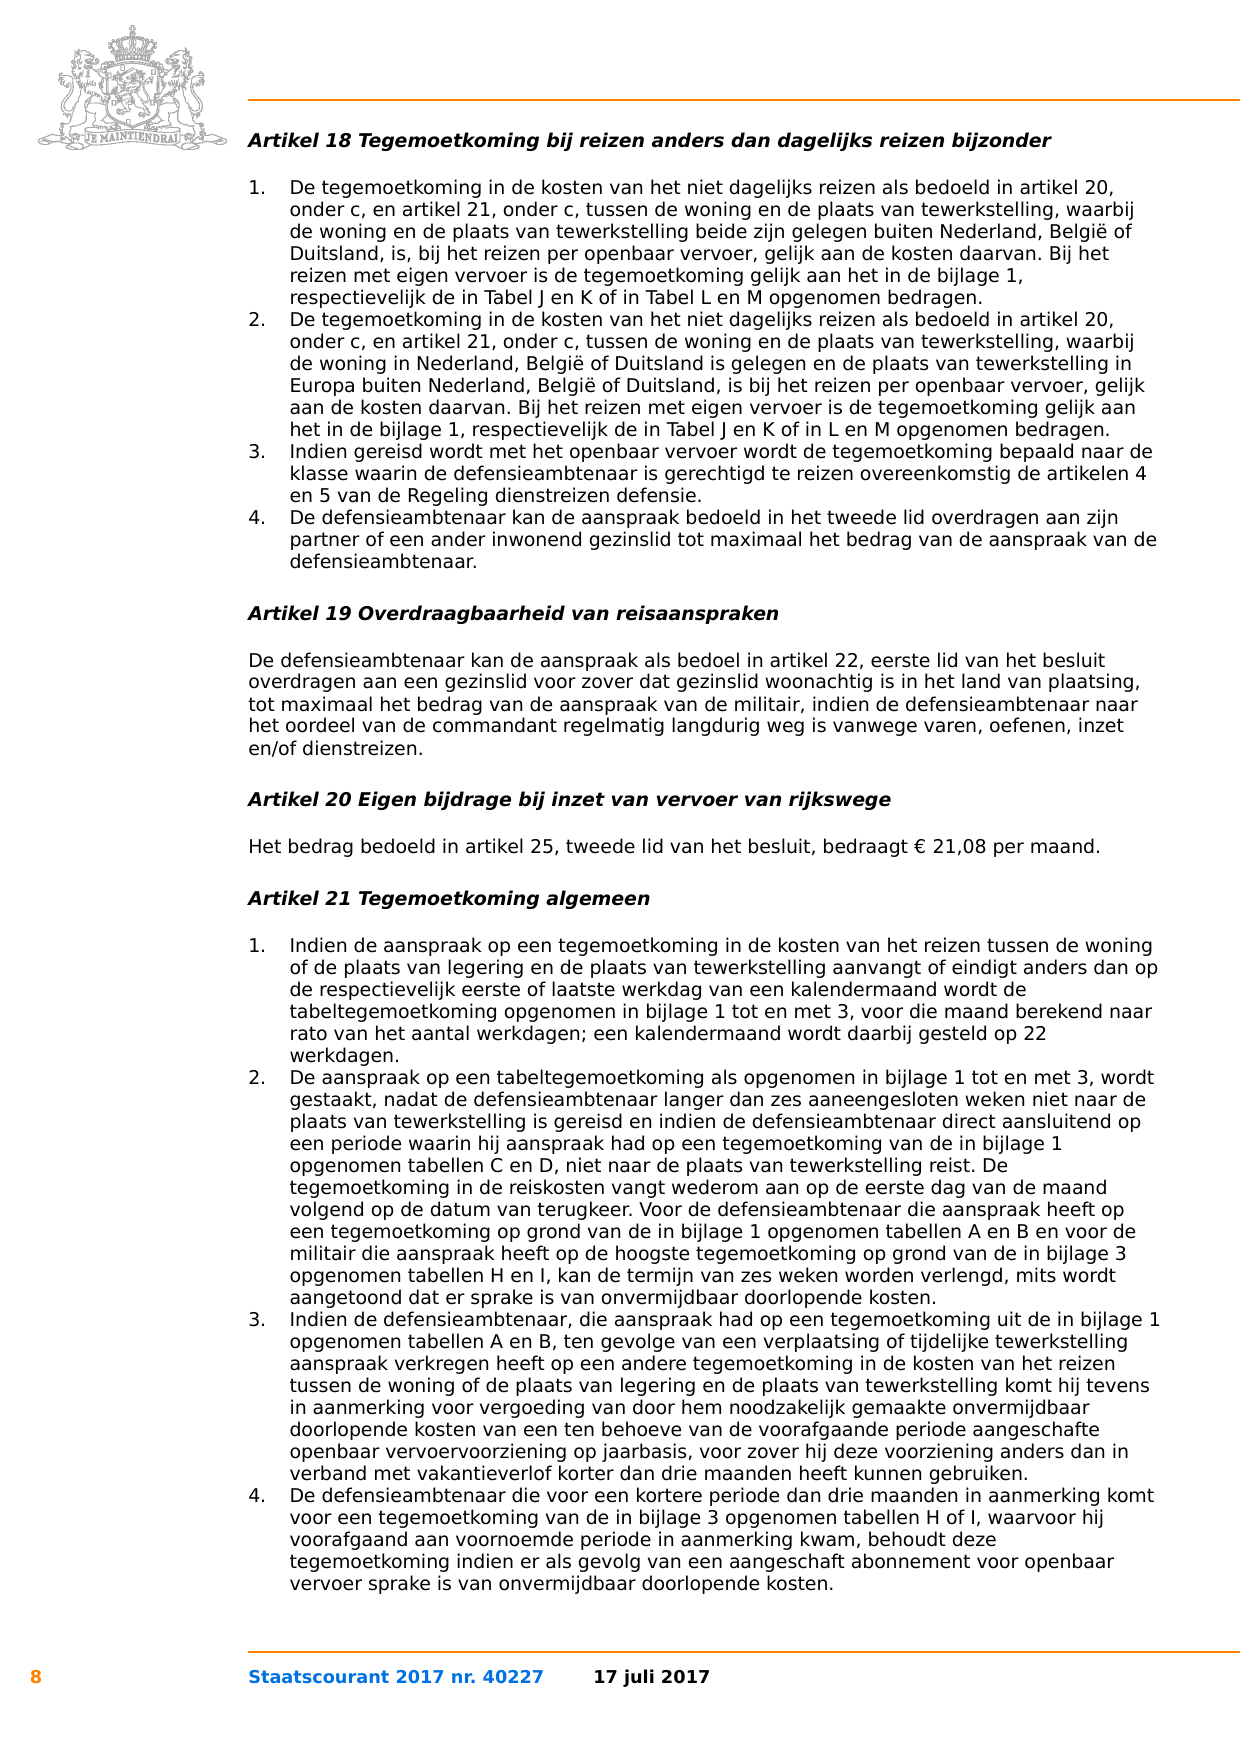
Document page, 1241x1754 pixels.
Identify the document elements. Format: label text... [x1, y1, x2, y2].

picture [38, 25, 227, 150]
subtitle Artikel 19 Overdraagbaarheid van reisaanspraken [248, 602, 1163, 624]
text 4. De defensieambtenaar kan de aanspraak bedoeld in het tweede lid overdragen aan zijn partner of een ander inwonend gezinslid tot maximaal het bedrag van de aanspraak van de defensieambtenaar. [248, 507, 1163, 572]
text 3. Indien gereisd wordt met het openbaar vervoer wordt de tegemoetkoming bepaald naar de klasse waarin de defensieambtenaar is gerechtigd te reizen overeenkomstig de artikelen 4 en 5 van de Regeling dienstreizen defensie. [248, 441, 1163, 507]
subtitle Artikel 20 Eigen bijdrage bij inzet van vervoer van rijkswege [248, 789, 1163, 811]
text 3. Indien de defensieambtenaar, die aanspraak had op een tegemoetkoming uit de in bijlage 1 opgenomen tabellen A en B, ten gevolge van een verplaatsing of tijdelijke tewerkstelling aanspraak verkregen heeft op een andere tegemoetkoming in de kosten van het reizen tussen de woning of de plaats van legering en de plaats van tewerkstelling komt hij tevens in aanmerking voor vergoeding van door hem noodzakelijk gemaakte onvermijdbaar doorlopende kosten van een ten behoeve van de voorafgaande periode aangeschafte openbaar vervoervoorziening op jaarbasis, voor zover hij deze voorziening anders dan in verband met vakantieverlof korter dan drie maanden heeft kunnen gebruiken. [248, 1309, 1163, 1485]
text Het bedrag bedoeld in artikel 25, tweede lid van het besluit, bedraagt € 21,08 per maand. [248, 836, 1163, 858]
text 2. De tegemoetkoming in de kosten van het niet dagelijks reizen als bedoeld in artikel 20, onder c, en artikel 21, onder c, tussen de woning en de plaats van tewerkstelling, waarbij de woning in Nederland, België of Duitsland is gelegen en de plaats van tewerkstelling in Europa buiten Nederland, België of Duitsland, is bij het reizen per openbaar vervoer, gelijk aan de kosten daarvan. Bij het reizen met eigen vervoer is de tegemoetkoming gelijk aan het in de bijlage 1, respectievelijk de in Tabel J en K of in L en M opgenomen bedragen. [248, 309, 1163, 441]
text 4. De defensieambtenaar die voor een kortere periode dan drie maanden in aanmerking komt voor een tegemoetkoming van de in bijlage 3 opgenomen tabellen H of I, waarvoor hij voorafgaand aan voornoemde periode in aanmerking kwam, behoudt deze tegemoetkoming indien er als gevolg van een aangeschaft abonnement voor openbaar vervoer sprake is van onvermijdbaar doorlopende kosten. [248, 1485, 1163, 1595]
text 1. De tegemoetkoming in de kosten van het niet dagelijks reizen als bedoeld in artikel 20, onder c, en artikel 21, onder c, tussen de woning en de plaats van tewerkstelling, waarbij de woning en de plaats van tewerkstelling beide zijn gelegen buiten Nederland, België of Duitsland, is, bij het reizen per openbaar vervoer, gelijk aan de kosten daarvan. Bij het reizen met eigen vervoer is de tegemoetkoming gelijk aan het in de bijlage 1, respectievelijk de in Tabel J en K of in Tabel L en M opgenomen bedragen. [248, 177, 1163, 309]
subtitle Artikel 18 Tegemoetkoming bij reizen anders dan dagelijks reizen bijzonder [248, 130, 1163, 152]
subtitle Artikel 21 Tegemoetkoming algemeen [248, 888, 1163, 910]
text 2. De aanspraak op een tabeltegemoetkoming als opgenomen in bijlage 1 tot en met 3, wordt gestaakt, nadat de defensieambtenaar langer dan zes aaneengesloten weken niet naar de plaats van tewerkstelling is gereisd en indien de defensieambtenaar direct aansluitend op een periode waarin hij aanspraak had op een tegemoetkoming van de in bijlage 1 opgenomen tabellen C en D, niet naar de plaats van tewerkstelling reist. De tegemoetkoming in de reiskosten vangt wederom aan op de eerste dag van de maand volgend op de datum van terugkeer. Voor de defensieambtenaar die aanspraak heeft op een tegemoetkoming op grond van de in bijlage 1 opgenomen tabellen A en B en voor de militair die aanspraak heeft op de hoogste tegemoetkoming op grond van de in bijlage 3 opgenomen tabellen H en I, kan de termijn van zes weken worden verlengd, mits wordt aangetoond dat er sprake is van onvermijdbaar doorlopende kosten. [248, 1067, 1163, 1309]
text De defensieambtenaar kan de aanspraak als bedoel in artikel 22, eerste lid van het besluit overdragen aan een gezinslid voor zover dat gezinslid woonachtig is in het land van plaatsing, tot maximaal het bedrag van de aanspraak van de militair, indien de defensieambtenaar naar het oordeel van de commandant regelmatig langdurig weg is vanwege varen, oefenen, inzet en/of dienstreizen. [248, 649, 1163, 759]
text 1. Indien de aanspraak op een tegemoetkoming in de kosten van het reizen tussen de woning of de plaats van legering en de plaats van tewerkstelling aanvangt of eindigt anders dan op de respectievelijk eerste of laatste werkdag van een kalendermaand wordt de tabeltegemoetkoming opgenomen in bijlage 1 tot en met 3, voor die maand berekend naar rato van het aantal werkdagen; een kalendermaand wordt daarbij gesteld op 22 werkdagen. [248, 935, 1163, 1067]
